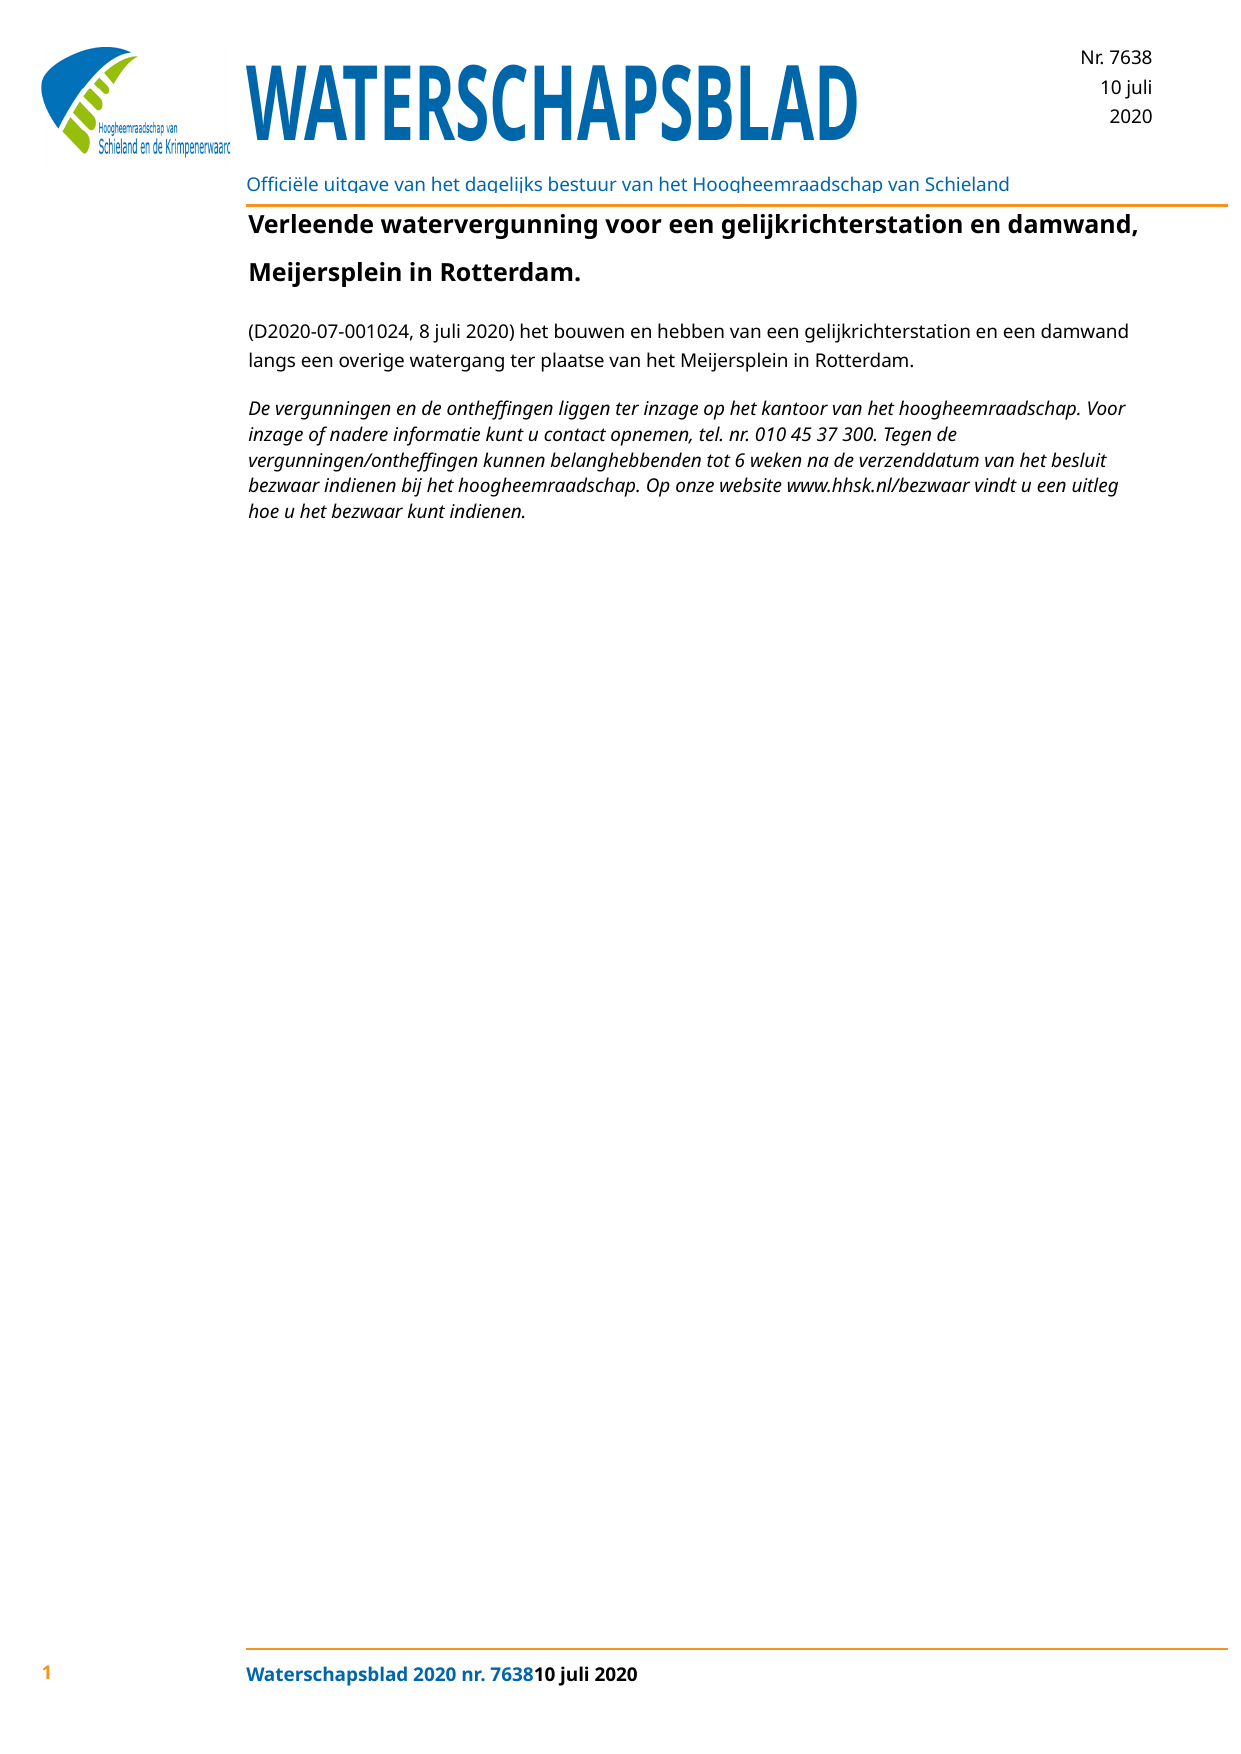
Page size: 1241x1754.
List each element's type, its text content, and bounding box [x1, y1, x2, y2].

picture [41, 47, 231, 172]
text De vergunningen en de ontheffingen liggen ter inzage op het kantoor van het hoogheemraadschap. Voor inzage of nadere informatie kunt u contact opnemen, tel. nr. 010 45 37 300. Tegen de vergunningen/ontheffingen kunnen belanghebbenden tot 6 weken na de verzenddatum van het besluit bezwaar indienen bij het hoogheemraadschap. Op onze website www.hhsk.nl/bezwaar vindt u een uitleg hoe u het bezwaar kunt indienen. [248, 395, 1152, 524]
text Verleende watervergunning voor een gelijkrichterstation en damwand, Meijersplein in Rotterdam. [248, 207, 1152, 288]
text (D2020-07-001024, 8 juli 2020) het bouwen en hebben van een gelijkrichterstation en een damwand langs een overige watergang ter plaatse van het Meijersplein in Rotterdam. [248, 318, 1152, 373]
